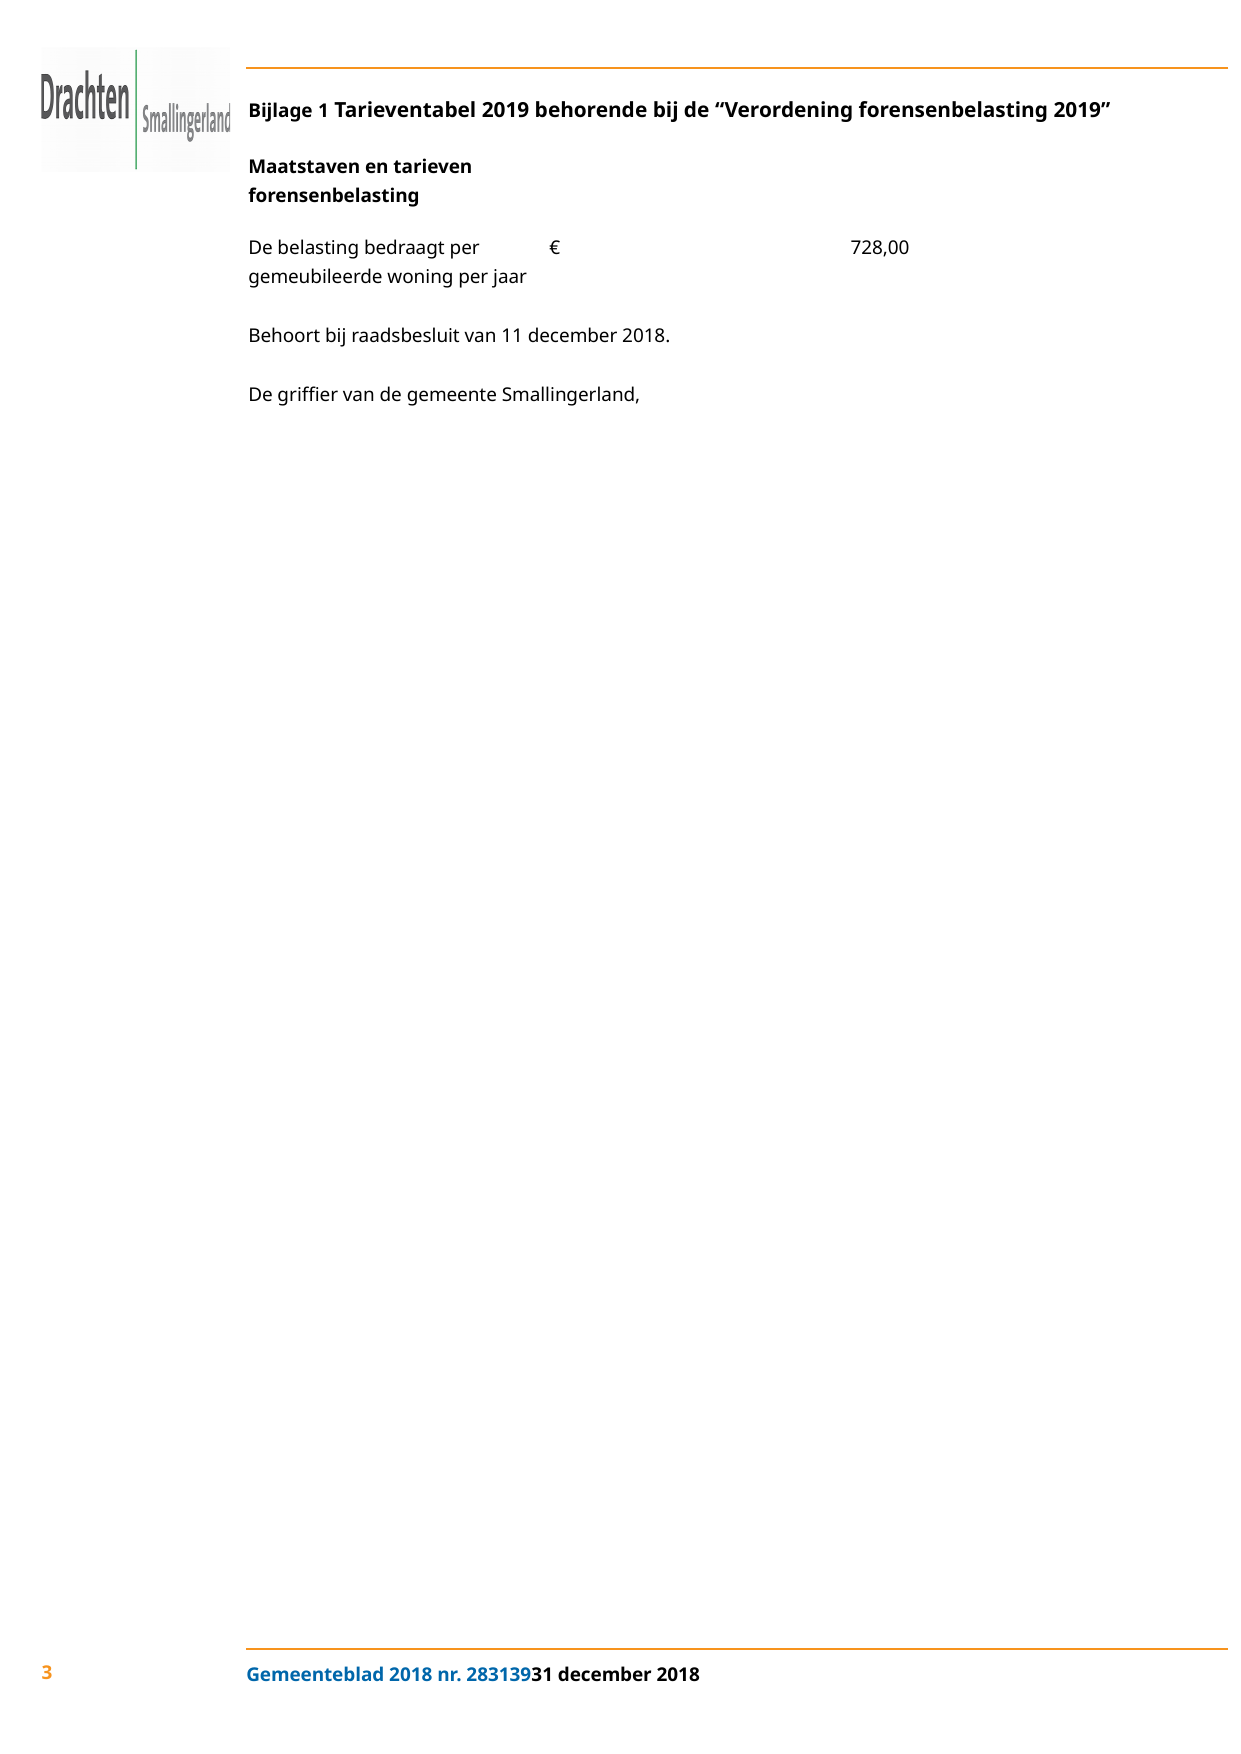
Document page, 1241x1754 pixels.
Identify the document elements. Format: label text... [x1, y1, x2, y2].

table_header [549, 153, 850, 208]
table_cell [850, 208, 1152, 234]
table_header [850, 153, 1152, 208]
table_cell [549, 208, 850, 234]
text Bijlage 1 Tarieventabel 2019 behorende bij de “Verordening forensenbelasting 2019” [248, 95, 1152, 123]
table_cell 728,00 [850, 234, 1152, 289]
table_cell € [549, 234, 850, 289]
table_cell De belasting bedraagt per gemeubileerde woning per jaar [248, 234, 549, 289]
table_header Maatstaven en tarieven forensenbelasting [248, 153, 549, 208]
text De griffier van de gemeente Smallingerland, [248, 381, 1152, 407]
table_cell [248, 208, 549, 234]
text Behoort bij raadsbesluit van 11 december 2018. [248, 322, 1152, 348]
picture [41, 47, 231, 172]
